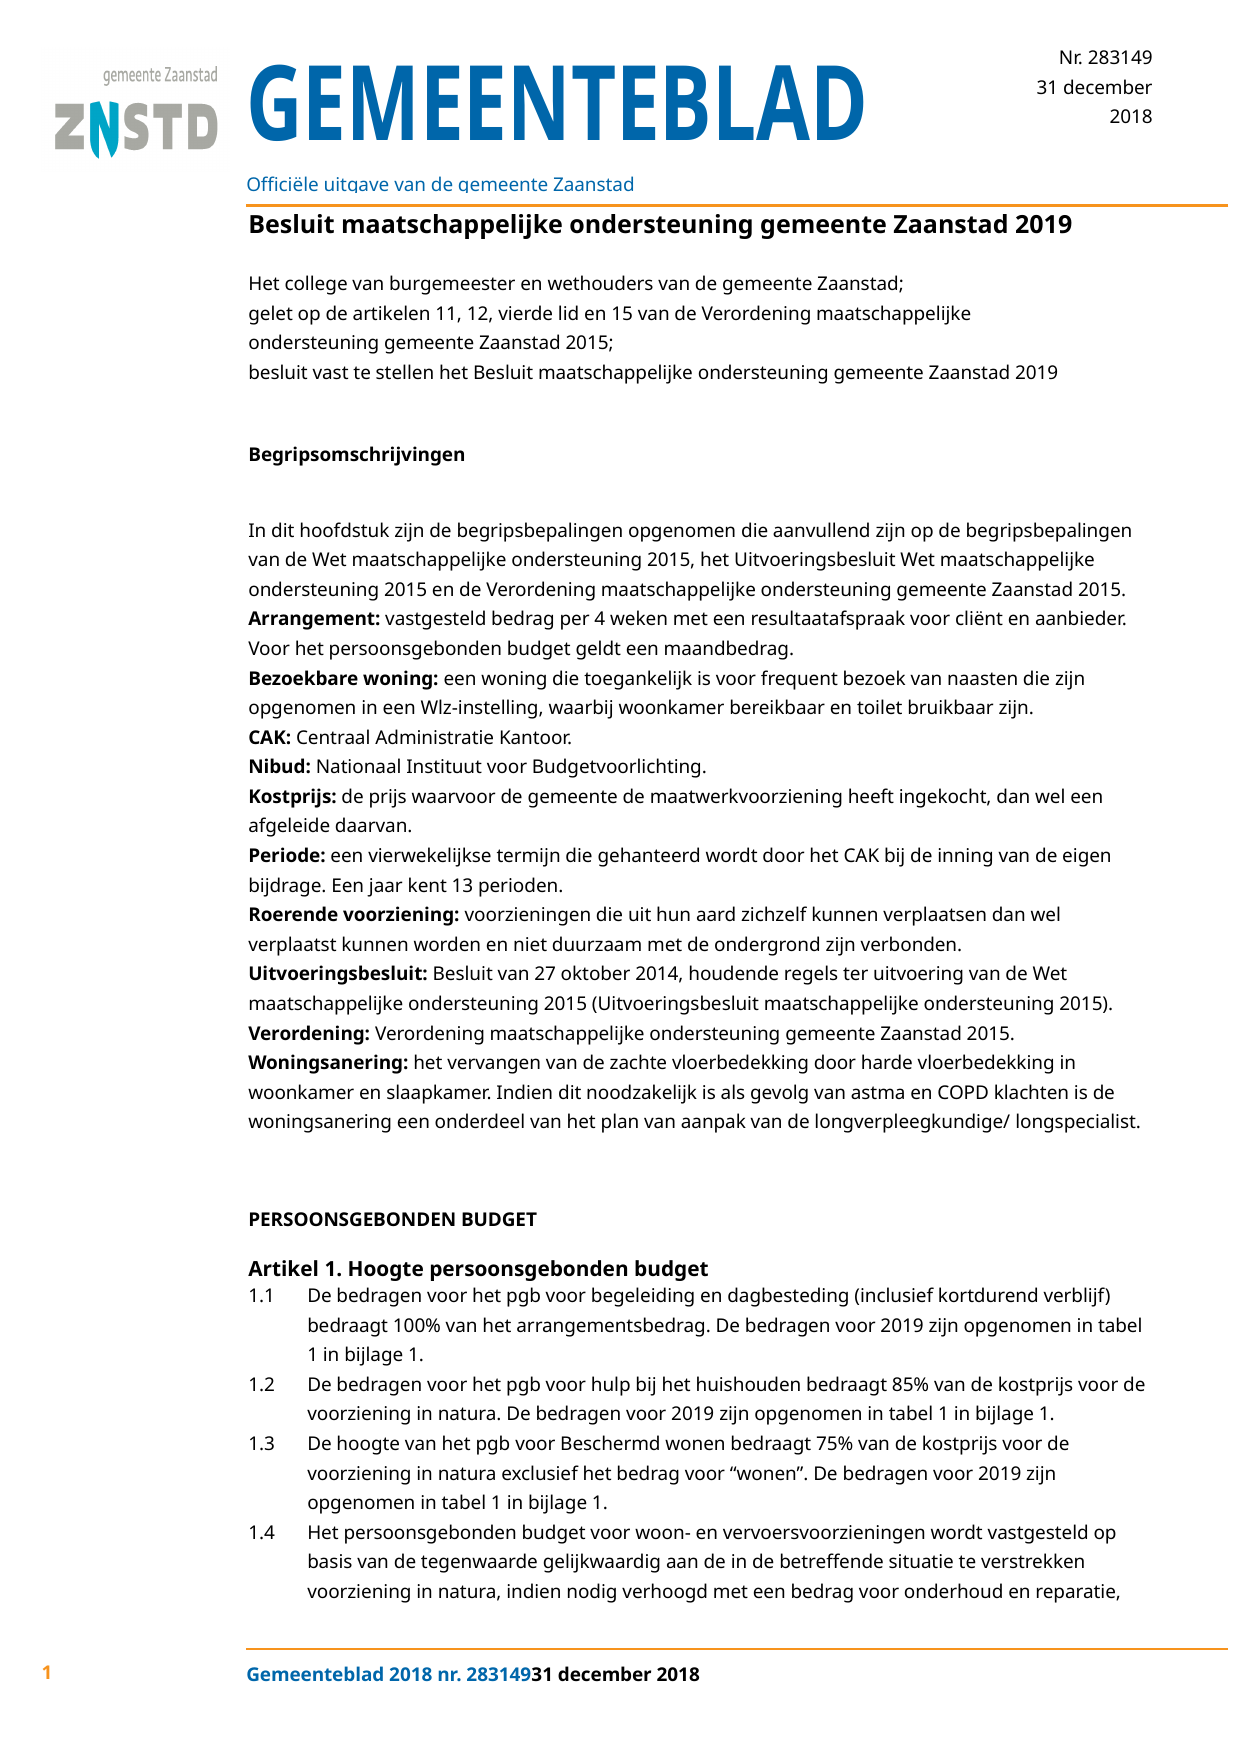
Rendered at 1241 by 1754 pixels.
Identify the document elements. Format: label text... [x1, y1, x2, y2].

text Roerende voorziening: voorzieningen die uit hun aard zichzelf kunnen verplaatsen dan wel verplaatst kunnen worden en niet duurzaam met de ondergrond zijn verbonden. [248, 901, 1152, 957]
list Het persoonsgebonden budget voor woon- en vervoersvoorzieningen wordt vastgesteld op basis van de tegenwaarde gelijkwaardig aan de in de betreffende situatie te verstrekken voorziening in natura, indien nodig verhoogd met een bedrag voor onderhoud en reparatie, [248, 1519, 1152, 1604]
picture [41, 47, 231, 172]
text In dit hoofdstuk zijn de begripsbepalingen opgenomen die aanvullend zijn op de begripsbepalingen van de Wet maatschappelijke ondersteuning 2015, het Uitvoeringsbesluit Wet maatschappelijke ondersteuning 2015 en de Verordening maatschappelijke ondersteuning gemeente Zaanstad 2015. [248, 517, 1152, 602]
list De bedragen voor het pgb voor begeleiding en dagbesteding (inclusief kortdurend verblijf) bedraagt 100% van het arrangementsbedrag. De bedragen voor 2019 zijn opgenomen in tabel 1 in bijlage 1. [248, 1282, 1152, 1367]
text Besluit maatschappelijke ondersteuning gemeente Zaanstad 2019 [248, 207, 1152, 241]
text besluit vast te stellen het Besluit maatschappelijke ondersteuning gemeente Zaanstad 2019 [248, 359, 1152, 385]
text Bezoekbare woning: een woning die toegankelijk is voor frequent bezoek van naasten die zijn opgenomen in een Wlz-instelling, waarbij woonkamer bereikbaar en toilet bruikbaar zijn. [248, 665, 1152, 720]
text Begripsomschrijvingen [248, 439, 1152, 467]
text PERSOONSGEBONDEN BUDGET [248, 1204, 1152, 1233]
text Het college van burgemeester en wethouders van de gemeente Zaanstad; [248, 270, 1152, 296]
list De bedragen voor het pgb voor hulp bij het huishouden bedraagt 85% van de kostprijs voor de voorziening in natura. De bedragen voor 2019 zijn opgenomen in tabel 1 in bijlage 1. [248, 1371, 1152, 1426]
text Verordening: Verordening maatschappelijke ondersteuning gemeente Zaanstad 2015. [248, 1020, 1152, 1045]
text Woningsanering: het vervangen van de zachte vloerbedekking door harde vloerbedekking in woonkamer en slaapkamer. Indien dit noodzakelijk is als gevolg van astma en COPD klachten is de woningsanering een onderdeel van het plan van aanpak van de longverpleegkundige/ longspecialist. [248, 1049, 1152, 1134]
text gelet op de artikelen 11, 12, vierde lid en 15 van de Verordening maatschappelijke [248, 300, 1152, 326]
list De hoogte van het pgb voor Beschermd wonen bedraagt 75% van de kostprijs voor de voorziening in natura exclusief het bedrag voor “wonen”. De bedragen voor 2019 zijn opgenomen in tabel 1 in bijlage 1. [248, 1430, 1152, 1515]
text Uitvoeringsbesluit: Besluit van 27 oktober 2014, houdende regels ter uitvoering van de Wet maatschappelijke ondersteuning 2015 (Uitvoeringsbesluit maatschappelijke ondersteuning 2015). [248, 961, 1152, 1016]
text Nibud: Nationaal Instituut voor Budgetvoorlichting. [248, 753, 1152, 779]
text ondersteuning gemeente Zaanstad 2015; [248, 329, 1152, 355]
text CAK: Centraal Administratie Kantoor. [248, 724, 1152, 749]
text Artikel 1. Hoogte persoonsgebonden budget [248, 1254, 1152, 1282]
text Arrangement: vastgesteld bedrag per 4 weken met een resultaatafspraak voor cliënt en aanbieder. Voor het persoonsgebonden budget geldt een maandbedrag. [248, 606, 1152, 661]
text Periode: een vierwekelijkse termijn die gehanteerd wordt door het CAK bij de inning van de eigen bijdrage. Een jaar kent 13 perioden. [248, 842, 1152, 897]
text Kostprijs: de prijs waarvoor de gemeente de maatwerkvoorziening heeft ingekocht, dan wel een afgeleide daarvan. [248, 783, 1152, 838]
